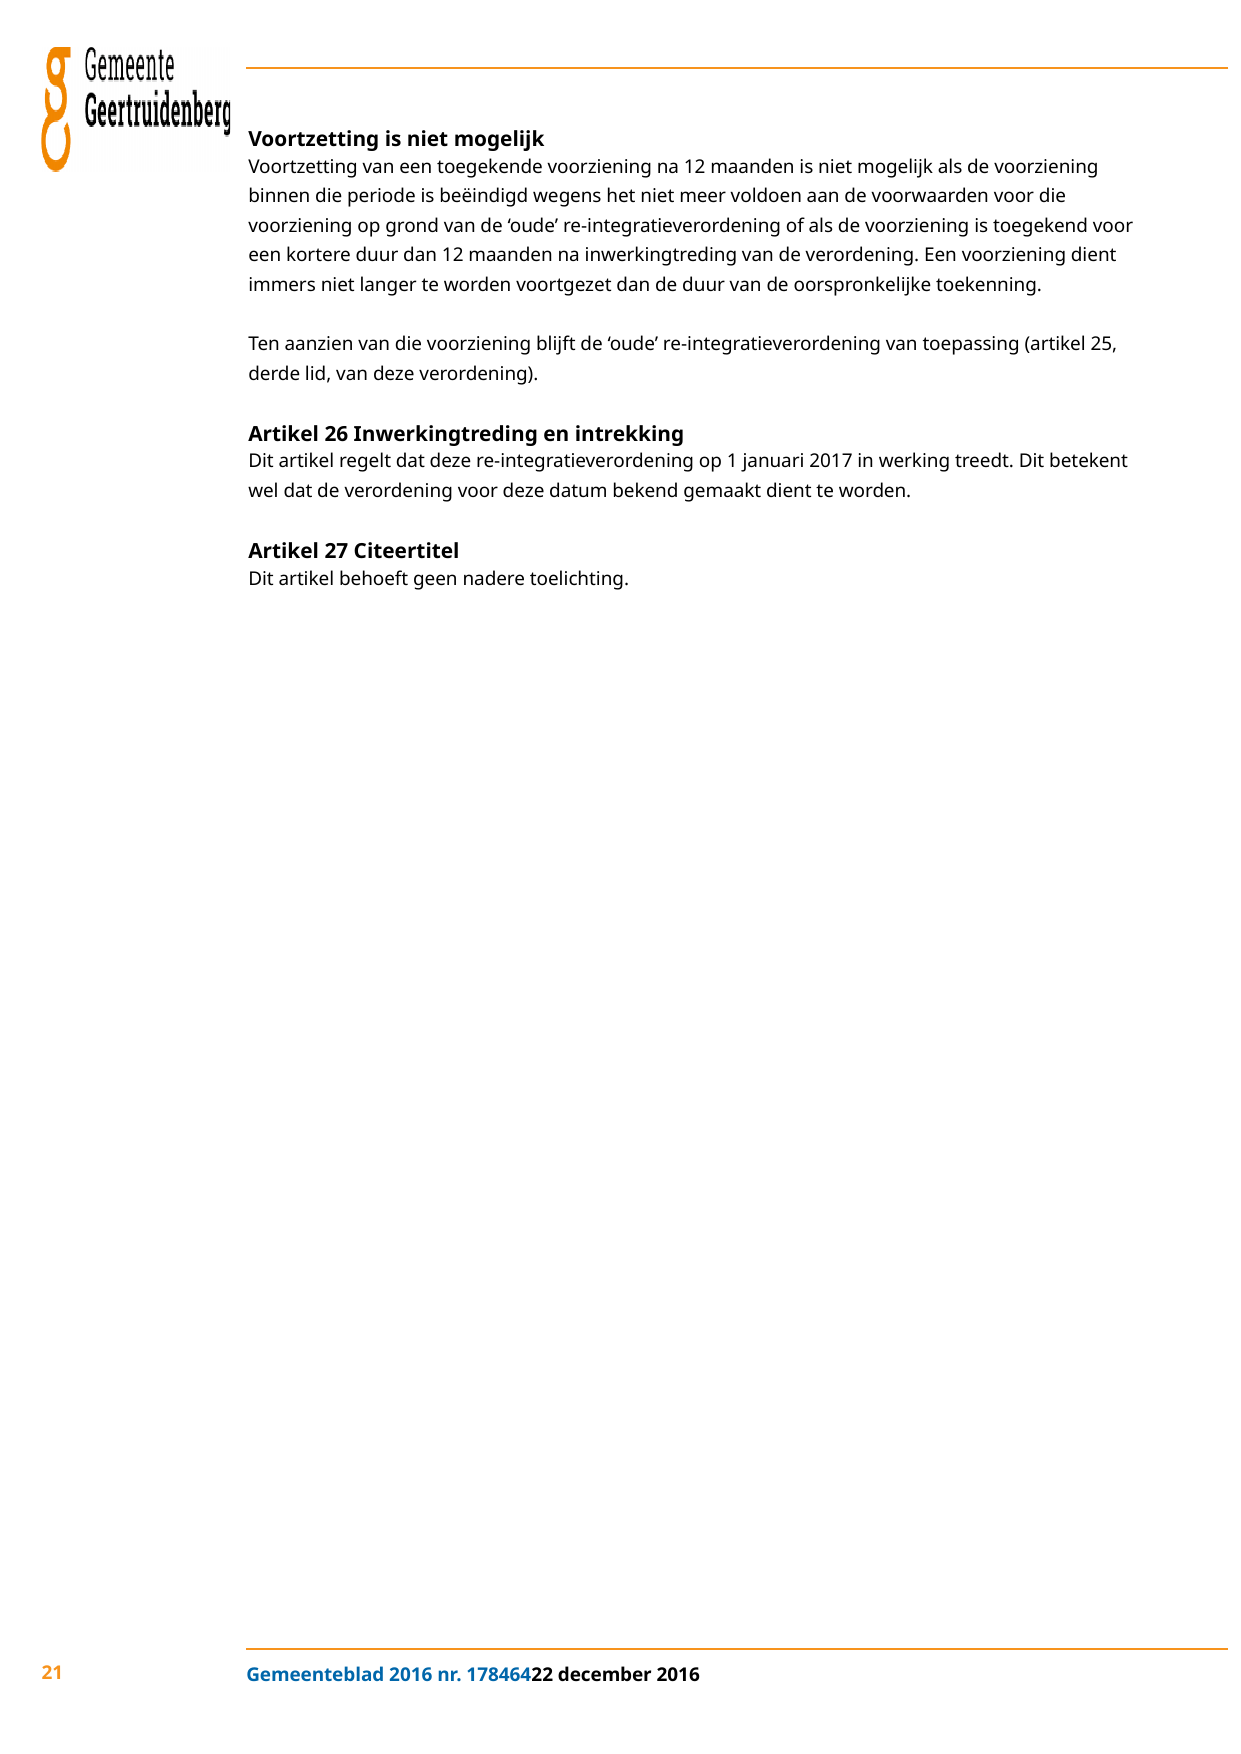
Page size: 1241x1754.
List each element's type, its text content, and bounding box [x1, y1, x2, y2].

text Ten aanzien van die voorziening blijft de ‘oude’ re-integratieverordening van toepassing (artikel 25, derde lid, van deze verordening). [248, 330, 1152, 386]
picture [41, 47, 231, 172]
text Artikel 26 Inwerkingtreding en intrekking [248, 419, 1152, 447]
text Dit artikel behoeft geen nadere toelichting. [248, 565, 1152, 590]
text Voortzetting van een toegekende voorziening na 12 maanden is niet mogelijk als de voorziening binnen die periode is beëindigd wegens het niet meer voldoen aan de voorwaarden voor die voorziening op grond van de ‘oude’ re-integratieverordening of als de voorziening is toegekend voor een kortere duur dan 12 maanden na inwerkingtreding van de verordening. Een voorziening dient immers niet langer te worden voortgezet dan de duur van de oorspronkelijke toekenning. [248, 153, 1152, 297]
text Artikel 27 Citeertitel [248, 536, 1152, 565]
text Voortzetting is niet mogelijk [248, 124, 1152, 153]
text Dit artikel regelt dat deze re-integratieverordening op 1 januari 2017 in werking treedt. Dit betekent wel dat de verordening voor deze datum bekend gemaakt dient te worden. [248, 447, 1152, 503]
